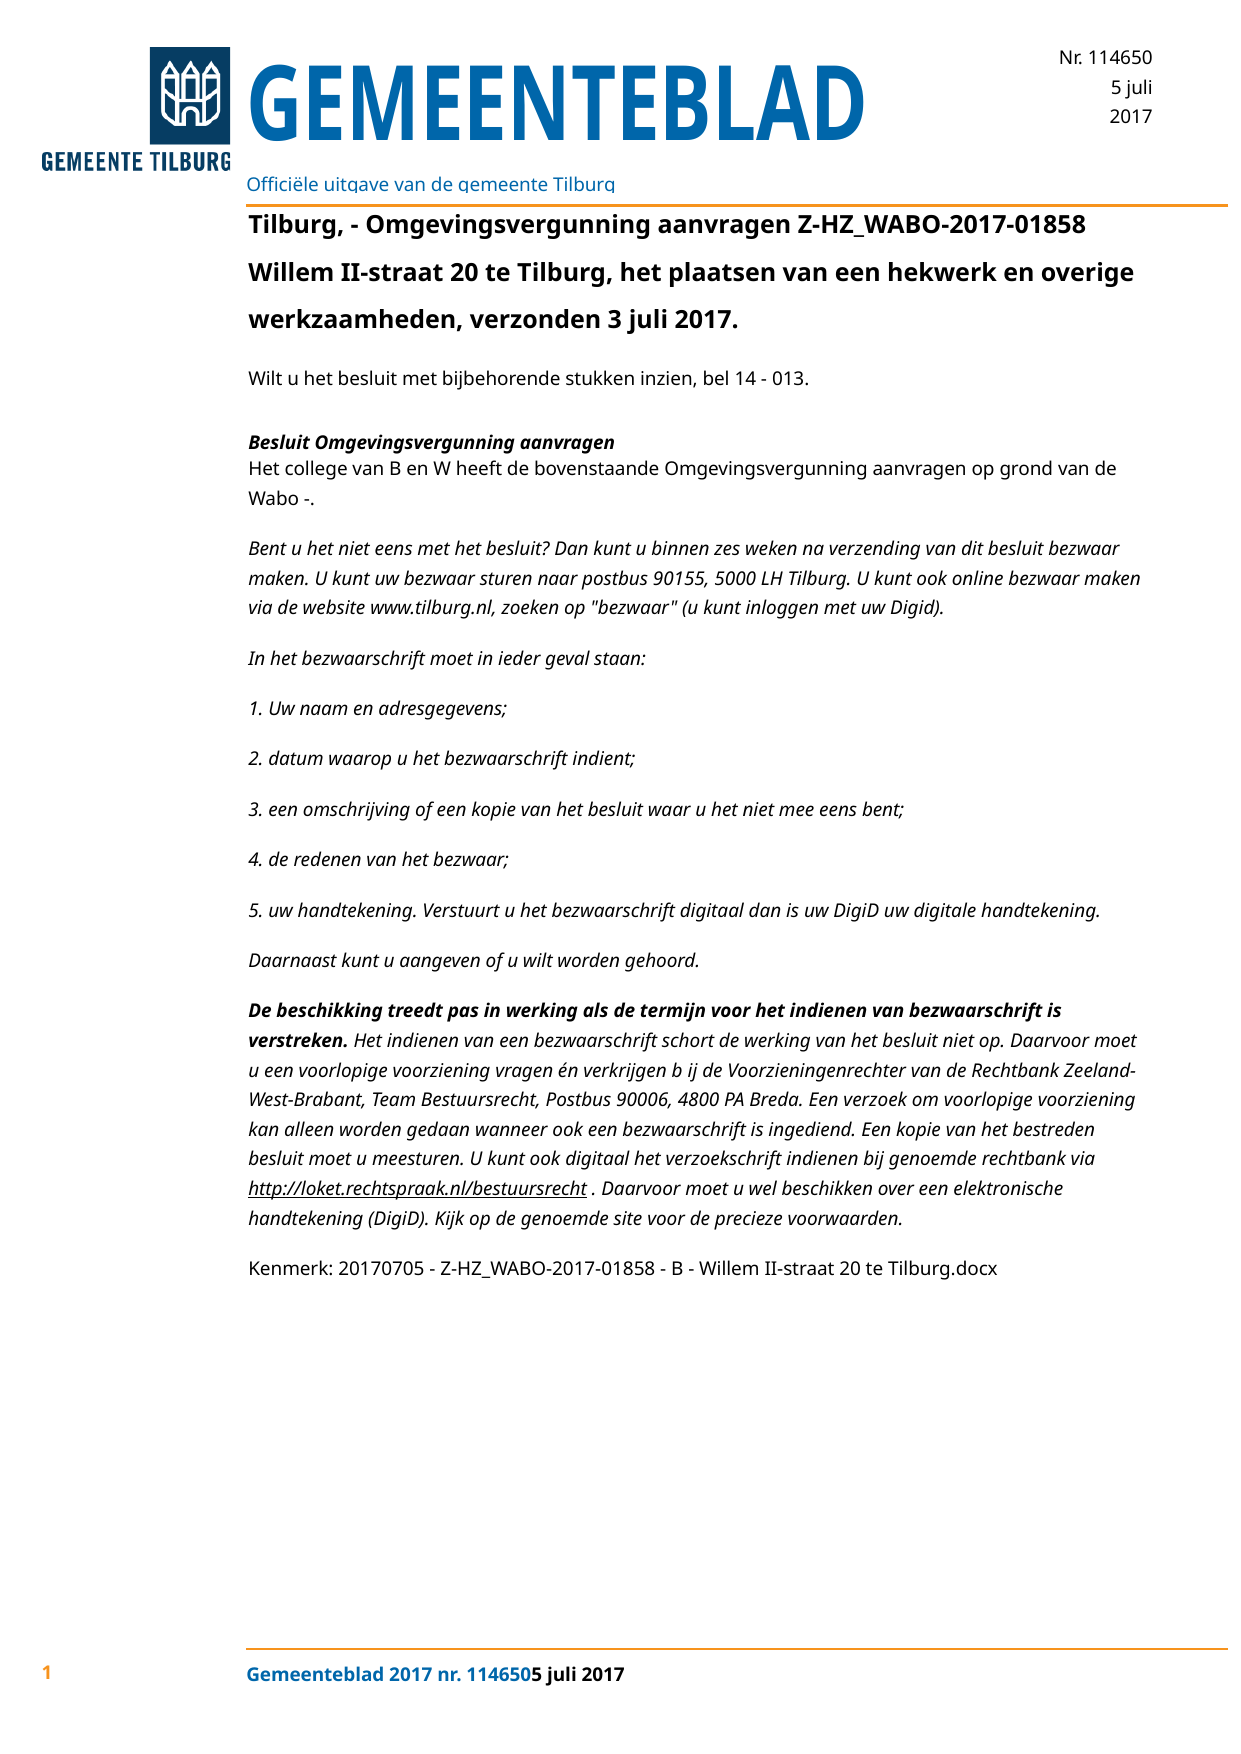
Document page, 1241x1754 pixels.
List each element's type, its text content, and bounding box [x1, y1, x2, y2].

text In het bezwaarschrift moet in ieder geval staan: [248, 645, 1152, 671]
text Wilt u het besluit met bijbehorende stukken inzien, bel 14 - 013. [248, 366, 1152, 391]
text Besluit Omgevingsvergunning aanvragen [248, 429, 1152, 455]
text Daarnaast kunt u aangeven of u wilt worden gehoord. [248, 947, 1152, 973]
picture [41, 47, 231, 172]
text Kenmerk: 20170705 - Z-HZ_WABO-2017-01858 - B - Willem II-straat 20 te Tilburg.docx [248, 1255, 1152, 1281]
text 3. een omschrijving of een kopie van het besluit waar u het niet mee eens bent; [248, 796, 1152, 822]
text 1. Uw naam en adresgegevens; [248, 695, 1152, 721]
text 2. datum waarop u het bezwaarschrift indient; [248, 746, 1152, 771]
text Bent u het niet eens met het besluit? Dan kunt u binnen zes weken na verzending van dit besluit bezwaar maken. U kunt uw bezwaar sturen naar postbus 90155, 5000 LH Tilburg. U kunt ook online bezwaar maken via de website www.tilburg.nl, zoeken op "bezwaar" (u kunt inloggen met uw Digid). [248, 535, 1152, 620]
text 4. de redenen van het bezwaar; [248, 846, 1152, 872]
text Tilburg, - Omgevingsvergunning aanvragen Z-HZ_WABO-2017-01858 Willem II-straat 20 te Tilburg, het plaatsen van een hekwerk en overige werkzaamheden, verzonden 3 juli 2017. [248, 207, 1152, 336]
text 5. uw handtekening. Verstuurt u het bezwaarschrift digitaal dan is uw DigiD uw digitale handtekening. [248, 897, 1152, 923]
text De beschikking treedt pas in werking als de termijn voor het indienen van bezwaarschrift is verstreken. Het indienen van een bezwaarschrift schort de werking van het besluit niet op. Daarvoor moet u een voorlopige voorziening vragen én verkrijgen b ij de Voorzieningenrechter van de Rechtbank Zeeland-West-Brabant, Team Bestuursrecht, Postbus 90006, 4800 PA Breda. Een verzoek om voorlopige voorziening kan alleen worden gedaan wanneer ook een bezwaarschrift is ingediend. Een kopie van het bestreden besluit moet u meesturen. U kunt ook digitaal het verzoekschrift indienen bij genoemde rechtbank via http://loket.rechtspraak.nl/bestuursrecht . Daarvoor moet u wel beschikken over een elektronische handtekening (DigiD). Kijk op de genoemde site voor de precieze voorwaarden. [248, 998, 1152, 1231]
text Het college van B en W heeft de bovenstaande Omgevingsvergunning aanvragen op grond van de Wabo -. [248, 455, 1152, 511]
